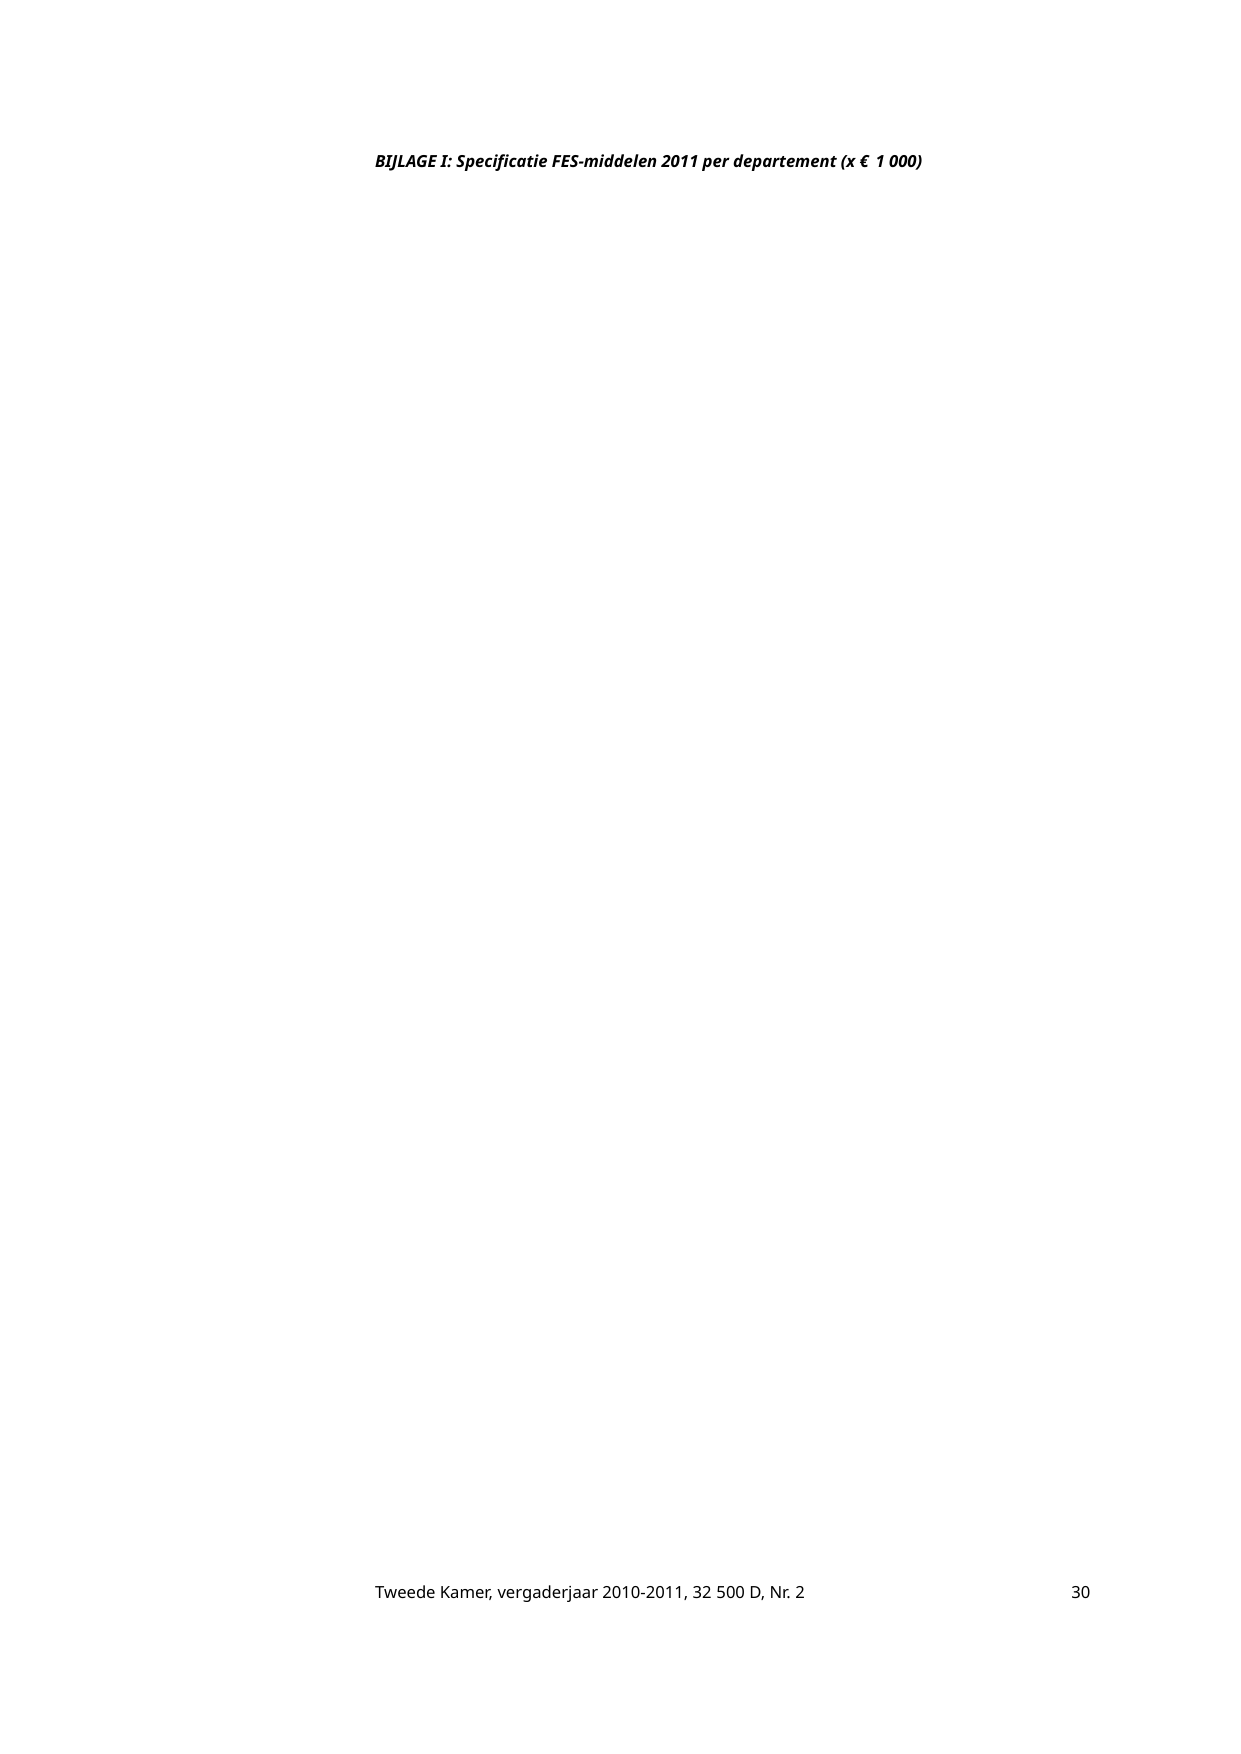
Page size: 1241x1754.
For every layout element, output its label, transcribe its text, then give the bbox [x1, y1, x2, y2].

text BIJLAGE I: Specificatie FES-middelen 2011 per departement (x € 1 000) [375, 150, 1090, 173]
